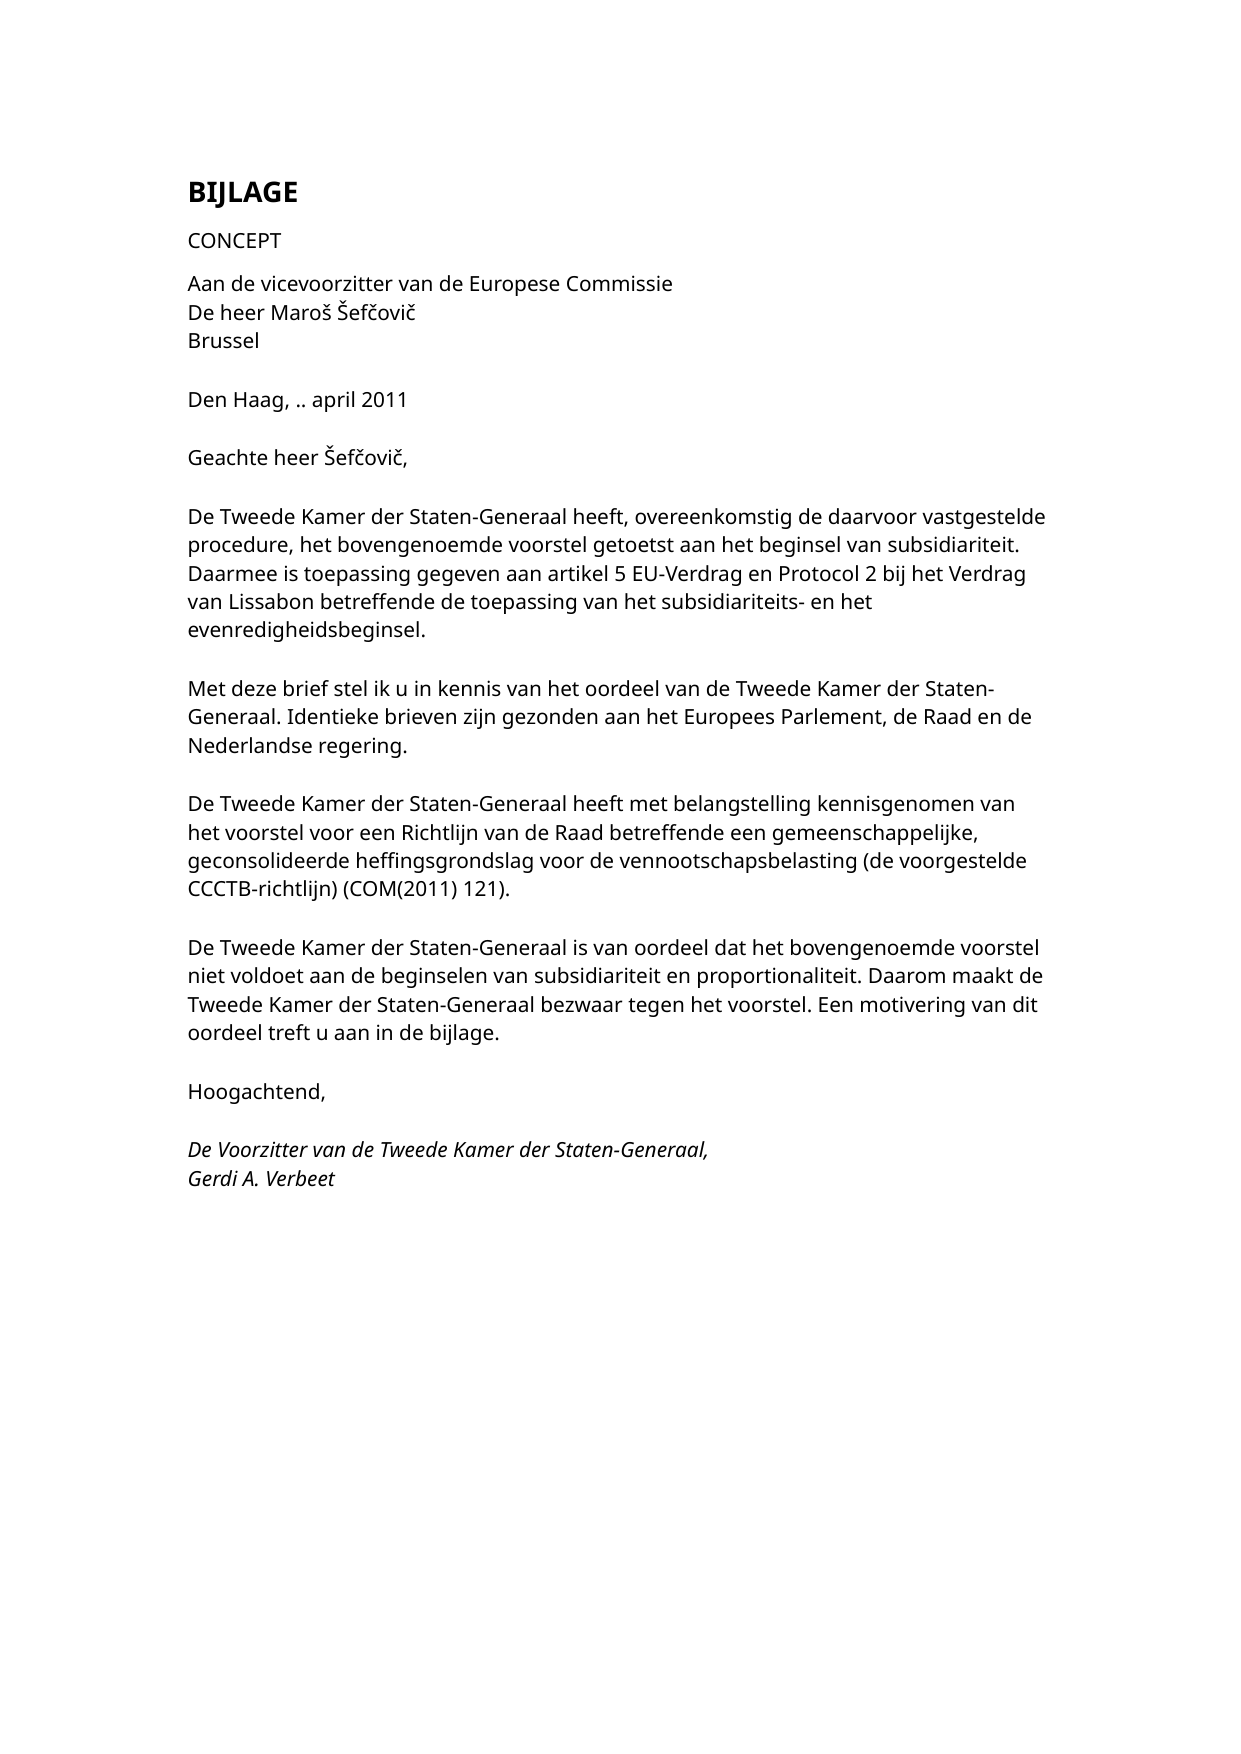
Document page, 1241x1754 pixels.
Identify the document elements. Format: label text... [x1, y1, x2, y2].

text De Tweede Kamer der Staten-Generaal is van oordeel dat het bovengenoemde voorstel niet voldoet aan de beginselen van subsidiariteit en proportionaliteit. Daarom maakt de Tweede Kamer der Staten-Generaal bezwaar tegen het voorstel. Een motivering van dit oordeel treft u aan in de bijlage. [187, 933, 1053, 1047]
text De Tweede Kamer der Staten-Generaal heeft met belangstelling kennisgenomen van het voorstel voor een Richtlijn van de Raad betreffende een gemeenschappelijke, geconsolideerde heffingsgrondslag voor de vennootschapsbelasting (de voorgestelde CCCTB-richtlijn) (COM(2011) 121). [187, 789, 1053, 903]
text De Tweede Kamer der Staten-Generaal heeft, overeenkomstig de daarvoor vastgestelde procedure, het bovengenoemde voorstel getoetst aan het beginsel van subsidiariteit. Daarmee is toepassing gegeven aan artikel 5 EU-Verdrag en Protocol 2 bij het Verdrag van Lissabon betreffende de toepassing van het subsidiariteits- en het evenredigheidsbeginsel. [187, 502, 1053, 644]
text Gerdi A. Verbeet [187, 1164, 1053, 1192]
text CONCEPT [187, 226, 1053, 254]
text Met deze brief stel ik u in kennis van het oordeel van de Tweede Kamer der Staten-Generaal. Identieke brieven zijn gezonden aan het Europees Parlement, de Raad en de Nederlandse regering. [187, 674, 1053, 759]
text De heer Maroš Šefčovič [187, 298, 1053, 326]
text Brussel [187, 326, 1053, 355]
text De Voorzitter van de Tweede Kamer der Staten-Generaal, [187, 1135, 1053, 1164]
text Den Haag, .. april 2011 [187, 385, 1053, 413]
text Geachte heer Šefčovič, [187, 443, 1053, 472]
subtitle BIJLAGE [187, 172, 1053, 211]
text Hoogachtend, [187, 1077, 1053, 1105]
text Aan de vicevoorzitter van de Europese Commissie [187, 269, 1053, 298]
